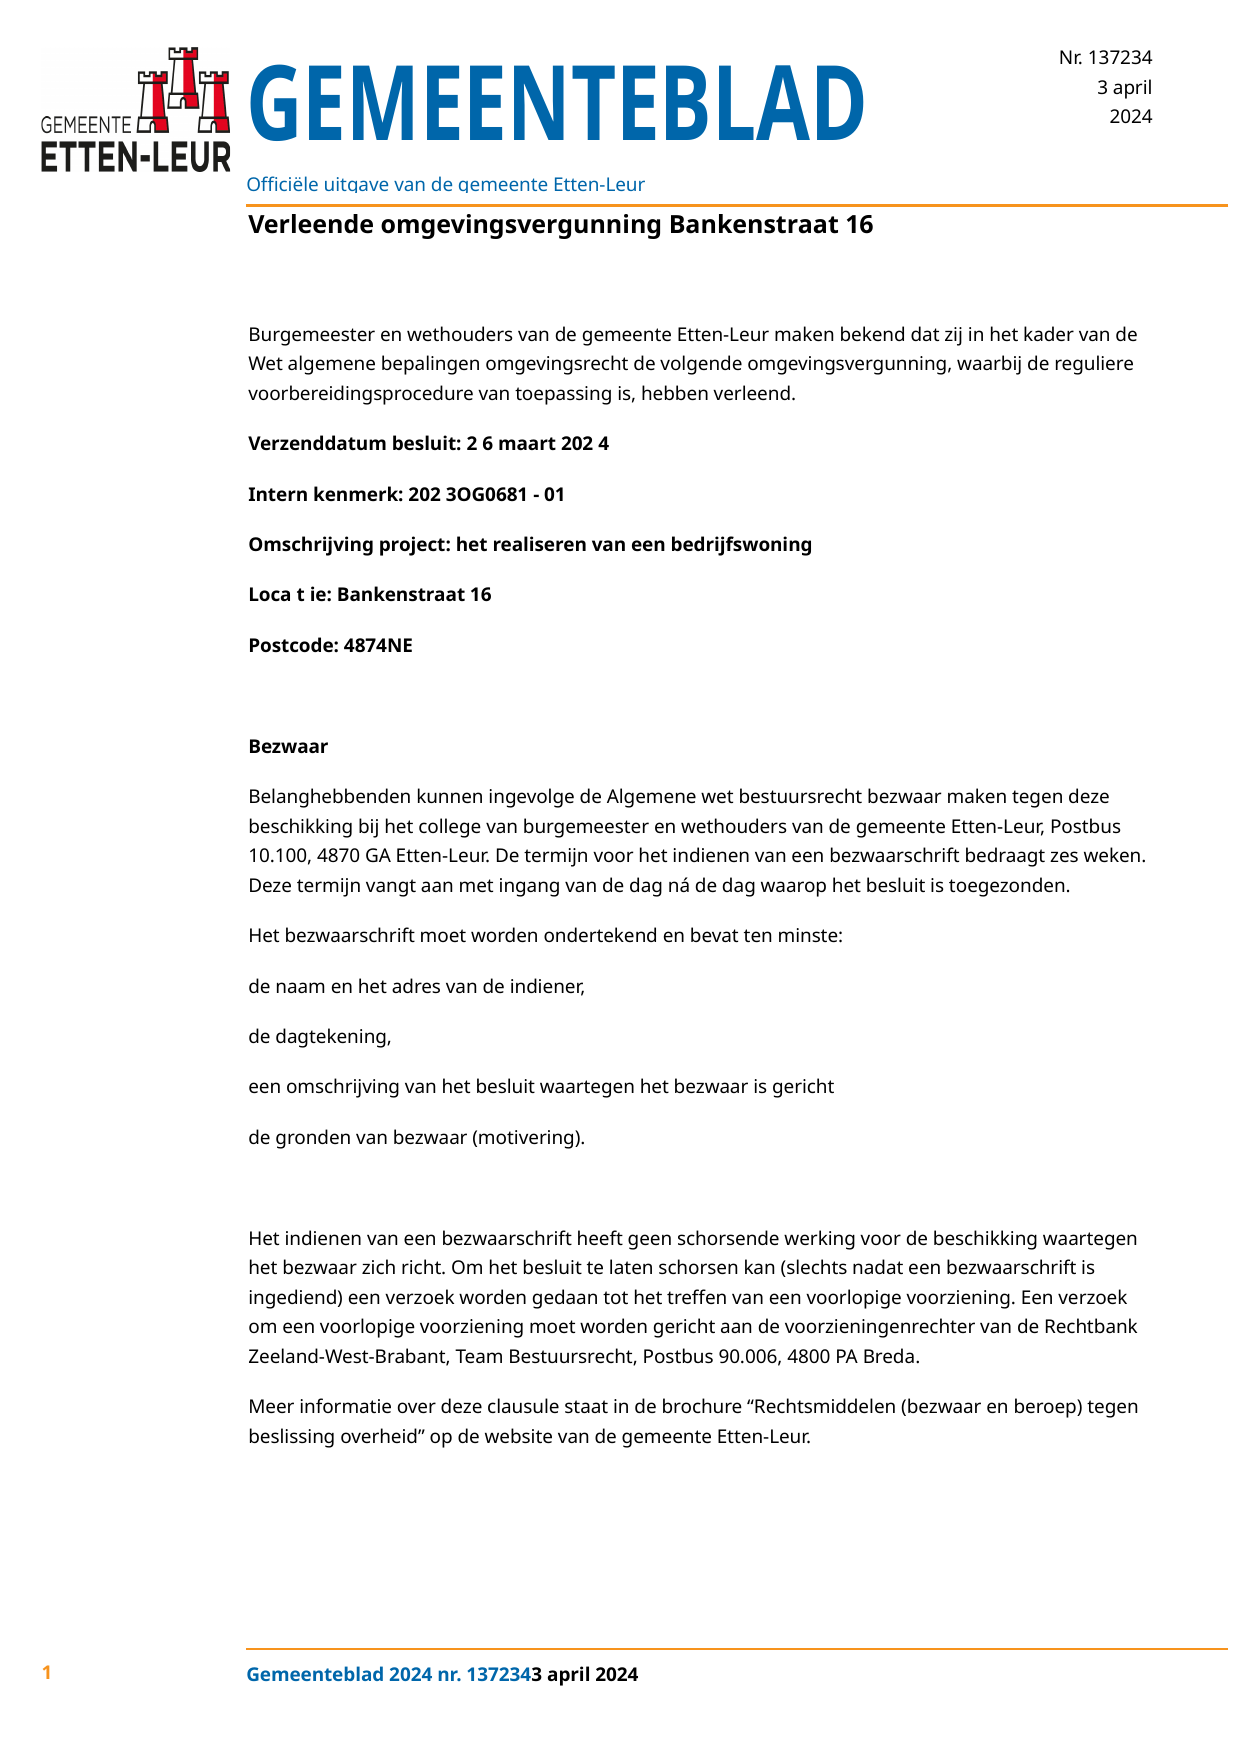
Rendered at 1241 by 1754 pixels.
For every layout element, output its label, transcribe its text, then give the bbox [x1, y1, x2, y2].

picture [41, 47, 231, 172]
text Loca t ie: Bankenstraat 16 [248, 582, 1152, 607]
text een omschrijving van het besluit waartegen het bezwaar is gericht [248, 1074, 1152, 1099]
text Bezwaar [248, 733, 1152, 758]
text Verleende omgevingsvergunning Bankenstraat 16 [248, 207, 1152, 241]
text Omschrijving project: het realiseren van een bedrijfswoning [248, 531, 1152, 557]
text Meer informatie over deze clausule staat in de brochure “Rechtsmiddelen (bezwaar en beroep) tegen beslissing overheid” op de website van de gemeente Etten-Leur. [248, 1394, 1152, 1449]
text Intern kenmerk: 202 3OG0681 - 01 [248, 481, 1152, 506]
text Het indienen van een bezwaarschrift heeft geen schorsende werking voor de beschikking waartegen het bezwaar zich richt. Om het besluit te laten schorsen kan (slechts nadat een bezwaarschrift is ingediend) een verzoek worden gedaan tot het treffen van een voorlopige voorziening. Een verzoek om een voorlopige voorziening moet worden gericht aan de voorzieningenrechter van de Rechtbank Zeeland-West-Brabant, Team Bestuursrecht, Postbus 90.006, 4800 PA Breda. [248, 1225, 1152, 1369]
text Burgemeester en wethouders van de gemeente Etten-Leur maken bekend dat zij in het kader van de Wet algemene bepalingen omgevingsrecht de volgende omgevingsvergunning, waarbij de reguliere voorbereidingsprocedure van toepassing is, hebben verleend. [248, 321, 1152, 406]
text de naam en het adres van de indiener, [248, 973, 1152, 998]
text de gronden van bezwaar (motivering). [248, 1124, 1152, 1150]
text Postcode: 4874NE [248, 632, 1152, 658]
text Het bezwaarschrift moet worden ondertekend en bevat ten minste: [248, 922, 1152, 948]
text Verzenddatum besluit: 2 6 maart 202 4 [248, 430, 1152, 456]
text de dagtekening, [248, 1023, 1152, 1049]
text Belanghebbenden kunnen ingevolge de Algemene wet bestuursrecht bezwaar maken tegen deze beschikking bij het college van burgemeester en wethouders van de gemeente Etten-Leur, Postbus 10.100, 4870 GA Etten-Leur. De termijn voor het indienen van een bezwaarschrift bedraagt zes weken. Deze termijn vangt aan met ingang van de dag ná de dag waarop het besluit is toegezonden. [248, 783, 1152, 898]
